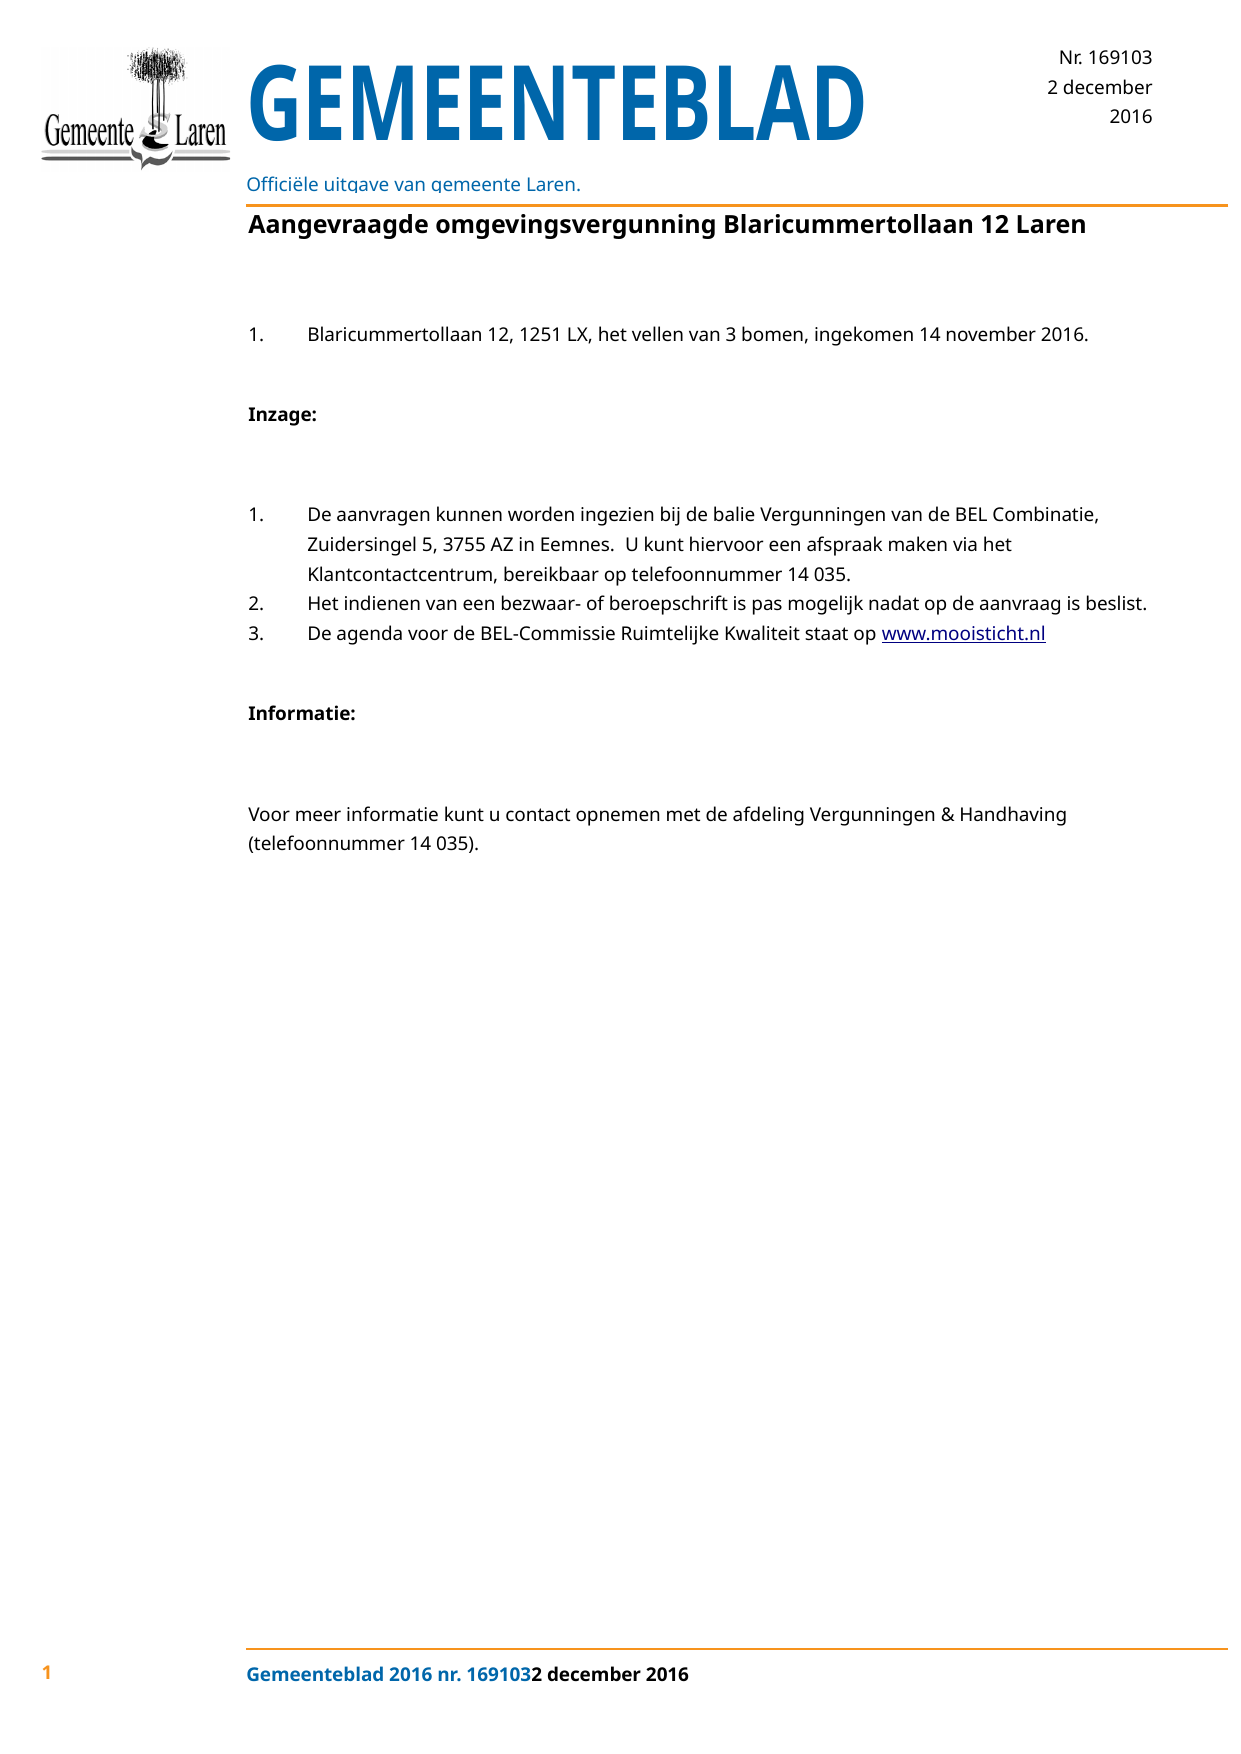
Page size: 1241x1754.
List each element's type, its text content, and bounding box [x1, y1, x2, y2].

list De aanvragen kunnen worden ingezien bij de balie Vergunningen van de BEL Combinatie, Zuidersingel 5, 3755 AZ in Eemnes. U kunt hiervoor een afspraak maken via het Klantcontactcentrum, bereikbaar op telefoonnummer 14 035. [248, 502, 1152, 586]
text Inzage: [248, 401, 1152, 426]
list Het indienen van een bezwaar- of beroepschrift is pas mogelijk nadat op de aanvraag is beslist. [248, 590, 1152, 616]
list Blaricummertollaan 12, 1251 LX, het vellen van 3 bomen, ingekomen 14 november 2016. [248, 321, 1152, 346]
text Informatie: [248, 700, 1152, 726]
picture [41, 47, 231, 172]
list De agenda voor de BEL-Commissie Ruimtelijke Kwaliteit staat op www.mooisticht.nl [248, 620, 1152, 646]
text Aangevraagde omgevingsvergunning Blaricummertollaan 12 Laren [248, 207, 1152, 241]
text Voor meer informatie kunt u contact opnemen met de afdeling Vergunningen & Handhaving (telefoonnummer 14 035). [248, 801, 1152, 856]
